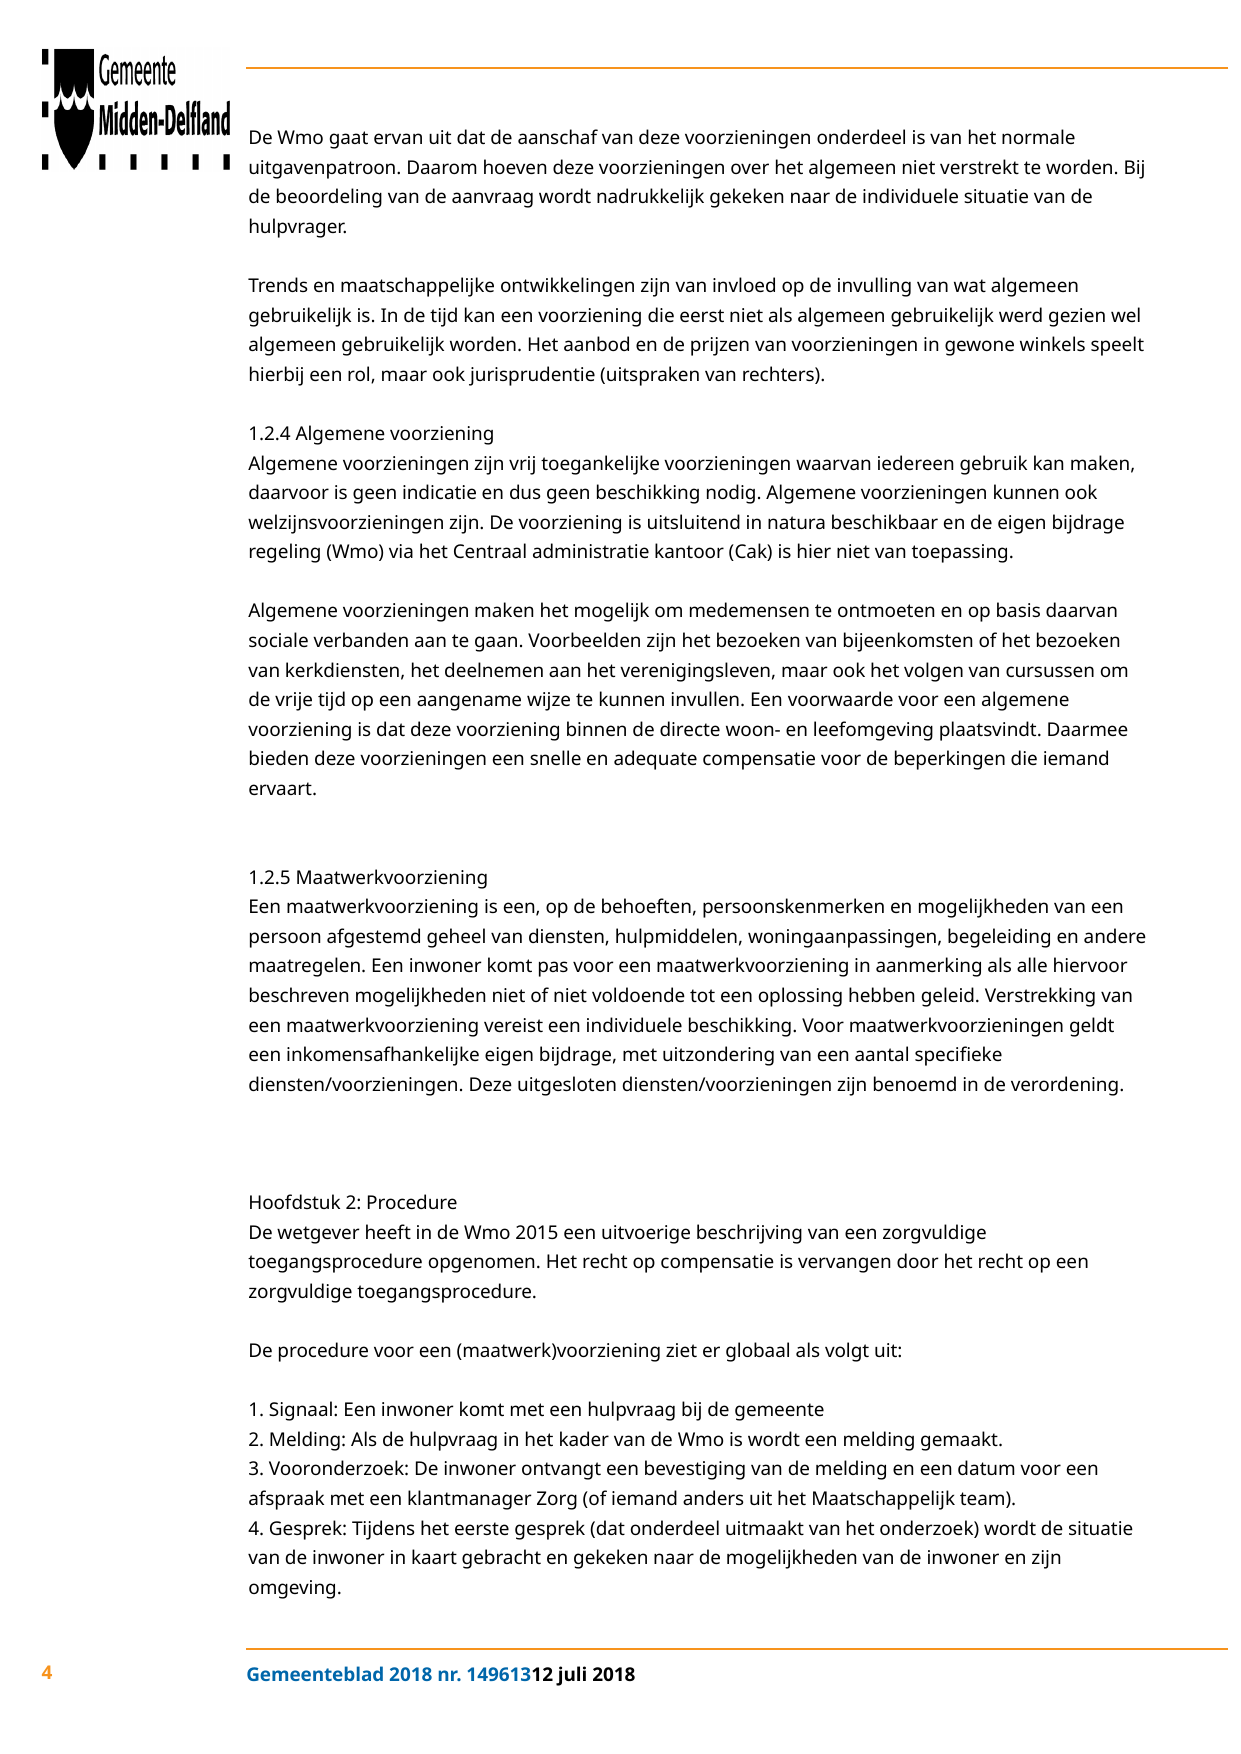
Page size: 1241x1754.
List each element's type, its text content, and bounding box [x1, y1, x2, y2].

text Algemene voorzieningen maken het mogelijk om medemensen te ontmoeten en op basis daarvan sociale verbanden aan te gaan. Voorbeelden zijn het bezoeken van bijeenkomsten of het bezoeken van kerkdiensten, het deelnemen aan het verenigingsleven, maar ook het volgen van cursussen om de vrije tijd op een aangename wijze te kunnen invullen. Een voorwaarde voor een algemene voorziening is dat deze voorziening binnen de directe woon- en leefomgeving plaatsvindt. Daarmee bieden deze voorzieningen een snelle en adequate compensatie voor de beperkingen die iemand ervaart. [248, 598, 1152, 801]
text Trends en maatschappelijke ontwikkelingen zijn van invloed op de invulling van wat algemeen gebruikelijk is. In de tijd kan een voorziening die eerst niet als algemeen gebruikelijk werd gezien wel algemeen gebruikelijk worden. Het aanbod en de prijzen van voorzieningen in gewone winkels speelt hierbij een rol, maar ook jurisprudentie (uitspraken van rechters). [248, 272, 1152, 387]
text De procedure voor een (maatwerk)voorziening ziet er globaal als volgt uit: [248, 1337, 1152, 1363]
text 2. Melding: Als de hulpvraag in het kader van de Wmo is wordt een melding gemaakt. [248, 1426, 1152, 1452]
text 4. Gesprek: Tijdens het eerste gesprek (dat onderdeel uitmaakt van het onderzoek) wordt de situatie van de inwoner in kaart gebracht en gekeken naar de mogelijkheden van de inwoner en zijn omgeving. [248, 1515, 1152, 1600]
text 3. Vooronderzoek: De inwoner ontvangt een bevestiging van de melding en een datum voor een afspraak met een klantmanager Zorg (of iemand anders uit het Maatschappelijk team). [248, 1456, 1152, 1511]
text De wetgever heeft in de Wmo 2015 een uitvoerige beschrijving van een zorgvuldige toegangsprocedure opgenomen. Het recht op compensatie is vervangen door het recht op een zorgvuldige toegangsprocedure. [248, 1219, 1152, 1304]
text 1.2.5 Maatwerkvoorziening [248, 864, 1152, 890]
text Algemene voorzieningen zijn vrij toegankelijke voorzieningen waarvan iedereen gebruik kan maken, daarvoor is geen indicatie en dus geen beschikking nodig. Algemene voorzieningen kunnen ook welzijnsvoorzieningen zijn. De voorziening is uitsluitend in natura beschikbaar en de eigen bijdrage regeling (Wmo) via het Centraal administratie kantoor (Cak) is hier niet van toepassing. [248, 450, 1152, 564]
text Hoofdstuk 2: Procedure [248, 1189, 1152, 1215]
text De Wmo gaat ervan uit dat de aanschaf van deze voorzieningen onderdeel is van het normale uitgavenpatroon. Daarom hoeven deze voorzieningen over het algemeen niet verstrekt te worden. Bij de beoordeling van de aanvraag wordt nadrukkelijk gekeken naar de individuele situatie van de hulpvrager. [248, 124, 1152, 239]
text 1.2.4 Algemene voorziening [248, 420, 1152, 446]
text Een maatwerkvoorziening is een, op de behoeften, persoonskenmerken en mogelijkheden van een persoon afgestemd geheel van diensten, hulpmiddelen, woningaanpassingen, begeleiding en andere maatregelen. Een inwoner komt pas voor een maatwerkvoorziening in aanmerking als alle hiervoor beschreven mogelijkheden niet of niet voldoende tot een oplossing hebben geleid. Verstrekking van een maatwerkvoorziening vereist een individuele beschikking. Voor maatwerkvoorzieningen geldt een inkomensafhankelijke eigen bijdrage, met uitzondering van een aantal specifieke diensten/voorzieningen. Deze uitgesloten diensten/voorzieningen zijn benoemd in de verordening. [248, 893, 1152, 1097]
text 1. Signaal: Een inwoner komt met een hulpvraag bij de gemeente [248, 1396, 1152, 1422]
picture [41, 47, 231, 172]
